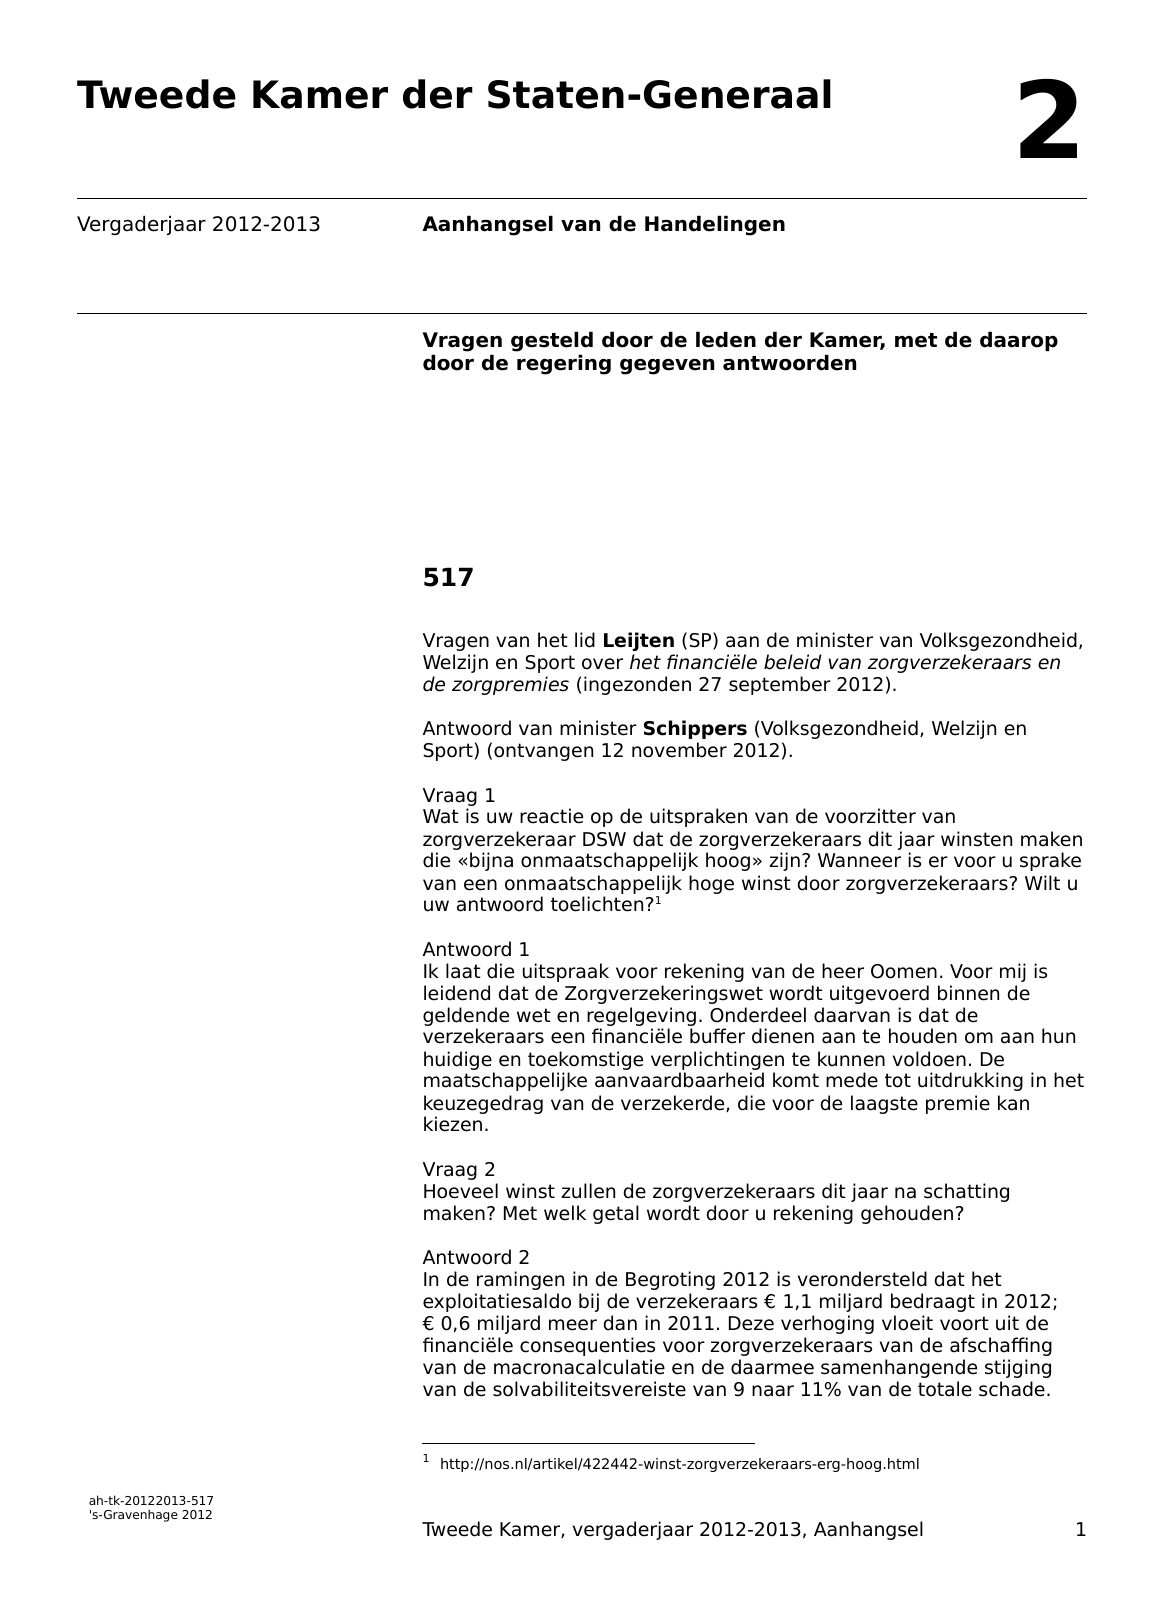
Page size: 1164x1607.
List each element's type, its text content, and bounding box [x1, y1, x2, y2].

text Wat is uw reactie op de uitspraken van de voorzitter van zorgverzekeraar DSW dat de zorgverzekeraars dit jaar winsten maken die «bijna onmaatschappelijk hoog» zijn? Wanneer is er voor u sprake van een onmaatschappelijk hoge winst door zorgverzekeraars? Wilt u uw antwoord toelichten? [422, 806, 1087, 916]
table_header Tweede Kamer der Staten-Generaal [77, 59, 886, 198]
table_header 2 [886, 59, 1087, 198]
text 517 [422, 563, 1087, 592]
table_cell Vergaderjaar 2012-2013 [77, 199, 422, 313]
text Antwoord 1 [422, 938, 1087, 961]
text Ik laat die uitspraak voor rekening van de heer Oomen. Voor mij is leidend dat de Zorgverzekeringswet wordt uitgevoerd binnen de geldende wet en regelgeving. Onderdeel daarvan is dat de verzekeraars een financiële buffer dienen aan te houden om aan hun huidige en toekomstige verplichtingen te kunnen voldoen. De maatschappelijke aanvaardbaarheid komt mede tot uitdrukking in het keuzegedrag van de verzekerde, die voor de laagste premie kan kiezen. [422, 961, 1087, 1136]
text Vragen van het lid Leijten (SP) aan de minister van Volksgezondheid, Welzijn en Sport over het financiële beleid van zorgverzekeraars en de zorgpremies (ingezonden 27 september 2012). [422, 630, 1087, 696]
text Hoeveel winst zullen de zorgverzekeraars dit jaar na schatting maken? Met welk getal wordt door u rekening gehouden? [422, 1181, 1087, 1224]
text http://nos.nl/artikel/422442-winst-zorgverzekeraars-erg-hoog.html [422, 1452, 1087, 1474]
table_cell Vragen gesteld door de leden der Kamer, met de daarop door de regering gegeven antwoorden [422, 314, 1087, 375]
table_cell Aanhangsel van de Handelingen [422, 199, 1087, 313]
text ah-tk-20122013-517 [88, 1494, 323, 1508]
text Vraag 1 [422, 784, 1087, 806]
text Antwoord van minister Schippers (Volksgezondheid, Welzijn en Sport) (ontvangen 12 november 2012). [422, 718, 1087, 762]
text 's-Gravenhage 2012 [88, 1508, 323, 1522]
table_cell [77, 314, 422, 375]
text Antwoord 2 [422, 1247, 1087, 1269]
text In de ramingen in de Begroting 2012 is verondersteld dat het exploitatiesaldo bij de verzekeraars € 1,1 miljard bedraagt in 2012; € 0,6 miljard meer dan in 2011. Deze verhoging vloeit voort uit de financiële consequenties voor zorgverzekeraars van de afschaffing van de macronacalculatie en de daarmee samenhangende stijging van de solvabiliteitsvereiste van 9 naar 11% van de totale schade. [422, 1269, 1087, 1401]
text Vraag 2 [422, 1158, 1087, 1181]
